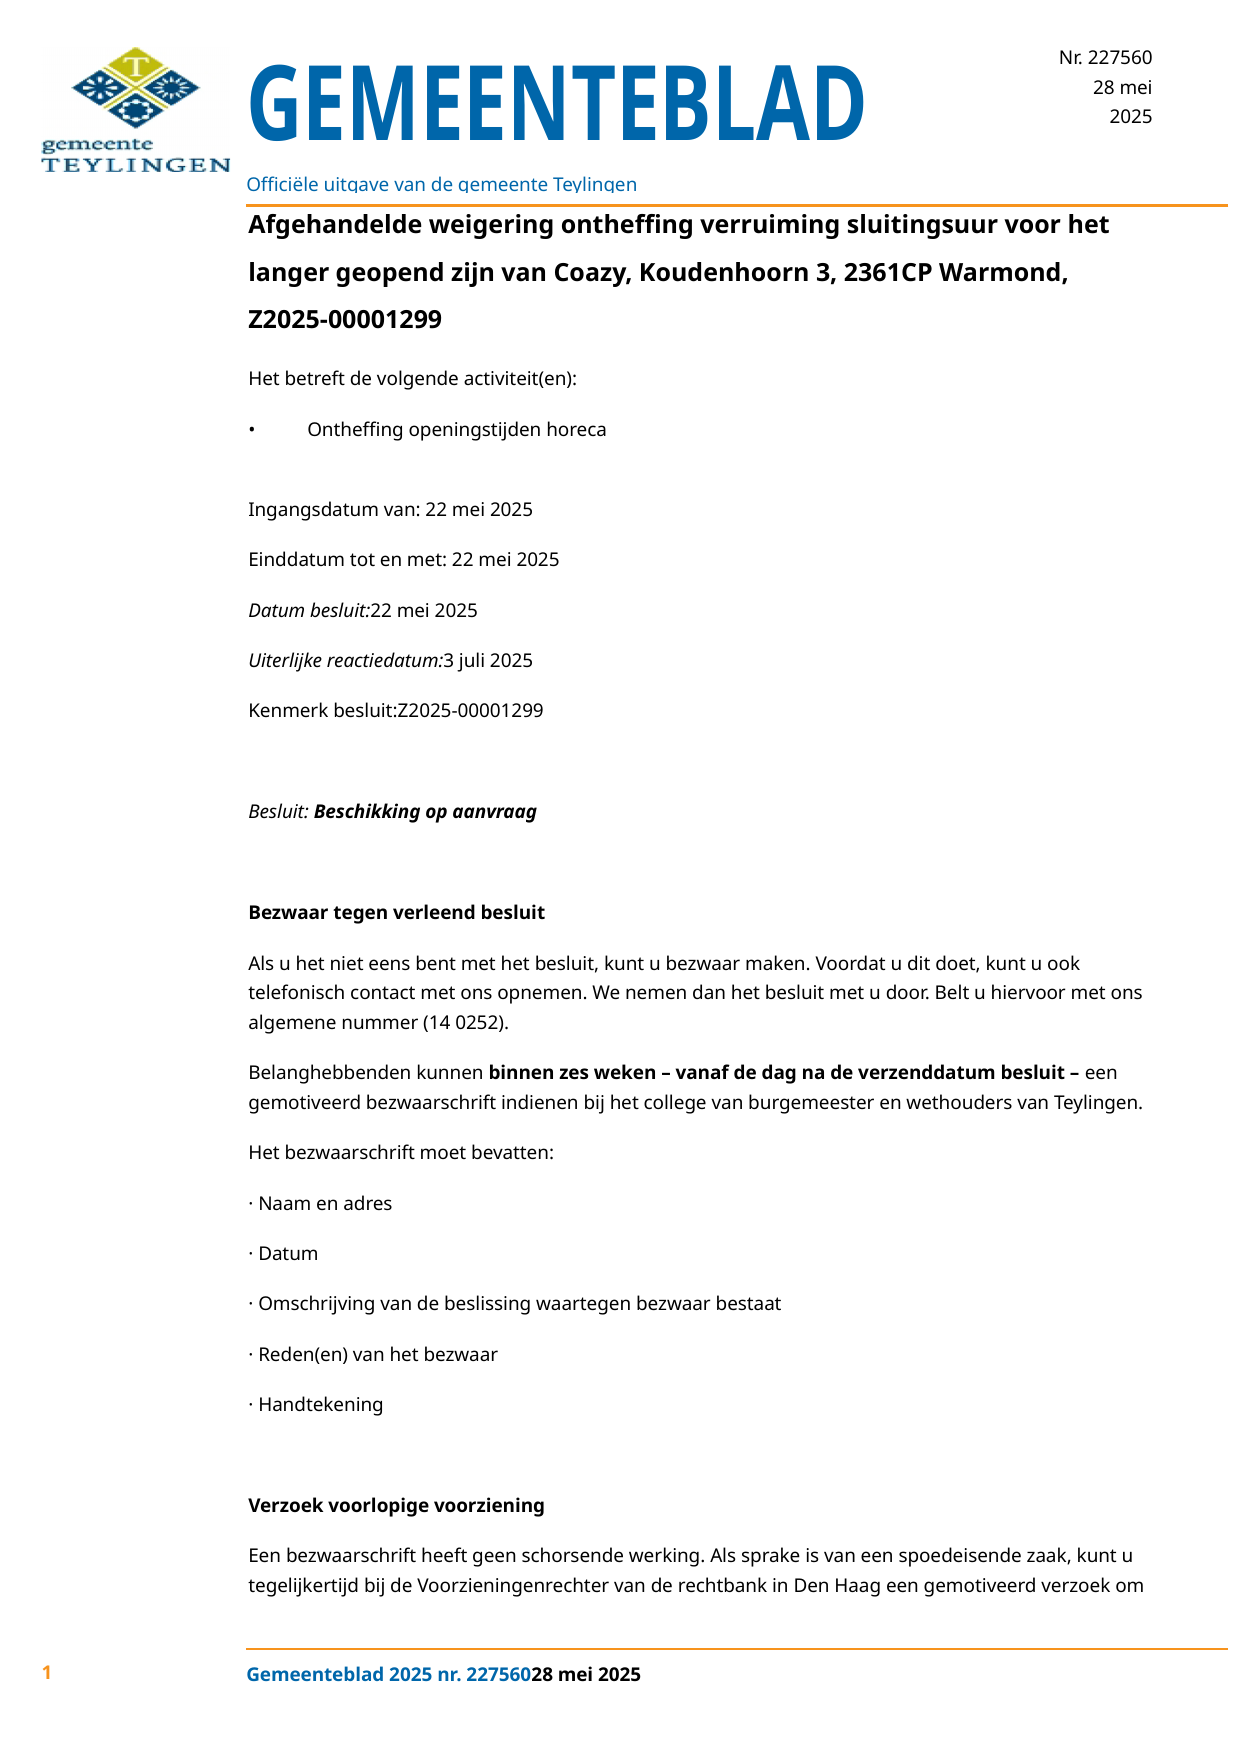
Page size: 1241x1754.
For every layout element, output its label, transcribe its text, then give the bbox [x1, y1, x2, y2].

text Afgehandelde weigering ontheffing verruiming sluitingsuur voor het langer geopend zijn van Coazy, Koudenhoorn 3, 2361CP Warmond, Z2025-00001299 [248, 207, 1152, 336]
text · Datum [248, 1240, 1152, 1266]
text · Reden(en) van het bezwaar [248, 1341, 1152, 1367]
text Einddatum tot en met: 22 mei 2025 [248, 546, 1152, 572]
text Ingangsdatum van: 22 mei 2025 [248, 496, 1152, 522]
text Datum besluit:22 mei 2025 [248, 597, 1152, 622]
text · Handtekening [248, 1391, 1152, 1417]
picture [41, 47, 231, 172]
text Belanghebbenden kunnen binnen zes weken – vanaf de dag na de verzenddatum besluit – een gemotiveerd bezwaarschrift indienen bij het college van burgemeester en wethouders van Teylingen. [248, 1059, 1152, 1114]
text · Omschrijving van de beslissing waartegen bezwaar bestaat [248, 1291, 1152, 1316]
text Een bezwaarschrift heeft geen schorsende werking. Als sprake is van een spoedeisende zaak, kunt u tegelijkertijd bij de Voorzieningenrechter van de rechtbank in Den Haag een gemotiveerd verzoek om [248, 1543, 1152, 1598]
text Bezwaar tegen verleend besluit [248, 899, 1152, 925]
text Het betreft de volgende activiteit(en): [248, 366, 1152, 391]
text Uiterlijke reactiedatum:3 juli 2025 [248, 647, 1152, 673]
text · Naam en adres [248, 1190, 1152, 1215]
text Het bezwaarschrift moet bevatten: [248, 1139, 1152, 1165]
text Verzoek voorlopige voorziening [248, 1492, 1152, 1518]
text Kenmerk besluit:Z2025-00001299 [248, 698, 1152, 723]
list Ontheffing openingstijden horeca [248, 416, 1152, 442]
text Besluit: Beschikking op aanvraag [248, 798, 1152, 824]
text Als u het niet eens bent met het besluit, kunt u bezwaar maken. Voordat u dit doet, kunt u ook telefonisch contact met ons opnemen. We nemen dan het besluit met u door. Belt u hiervoor met ons algemene nummer (14 0252). [248, 950, 1152, 1034]
